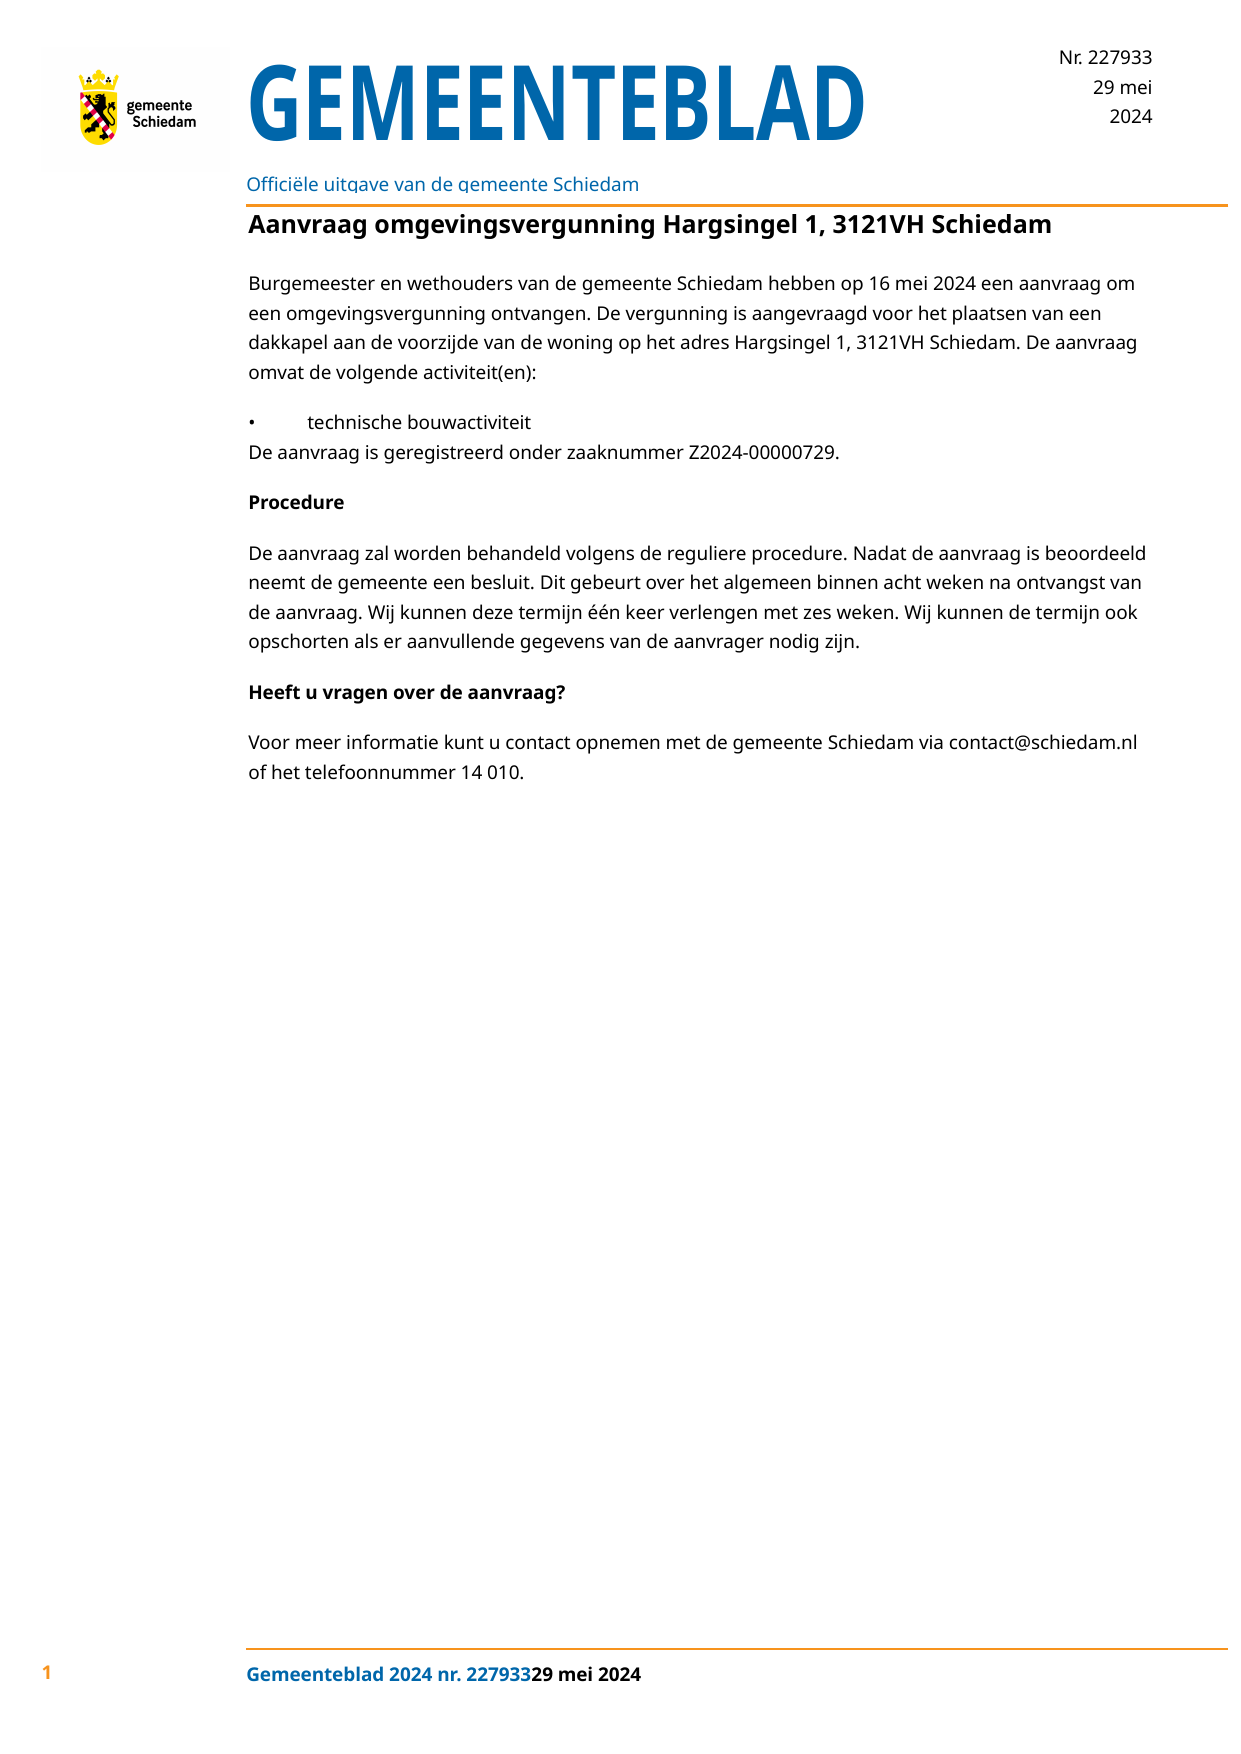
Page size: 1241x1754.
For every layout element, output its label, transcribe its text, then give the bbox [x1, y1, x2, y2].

text Aanvraag omgevingsvergunning Hargsingel 1, 3121VH Schiedam [248, 207, 1152, 241]
text De aanvraag zal worden behandeld volgens de reguliere procedure. Nadat de aanvraag is beoordeeld neemt de gemeente een besluit. Dit gebeurt over het algemeen binnen acht weken na ontvangst van de aanvraag. Wij kunnen deze termijn één keer verlengen met zes weken. Wij kunnen de termijn ook opschorten als er aanvullende gegevens van de aanvrager nodig zijn. [248, 540, 1152, 654]
text Voor meer informatie kunt u contact opnemen met de gemeente Schiedam via contact@schiedam.nl of het telefoonnummer 14 010. [248, 729, 1152, 785]
text Burgemeester en wethouders van de gemeente Schiedam hebben op 16 mei 2024 een aanvraag om een omgevingsvergunning ontvangen. De vergunning is aangevraagd voor het plaatsen van een dakkapel aan de voorzijde van de woning op het adres Hargsingel 1, 3121VH Schiedam. De aanvraag omvat de volgende activiteit(en): [248, 270, 1152, 385]
list technische bouwactiviteit [248, 409, 1152, 435]
text De aanvraag is geregistreerd onder zaaknummer Z2024-00000729. [248, 439, 1152, 465]
text Procedure [248, 489, 1152, 515]
text Heeft u vragen over de aanvraag? [248, 679, 1152, 705]
picture [41, 47, 231, 172]
